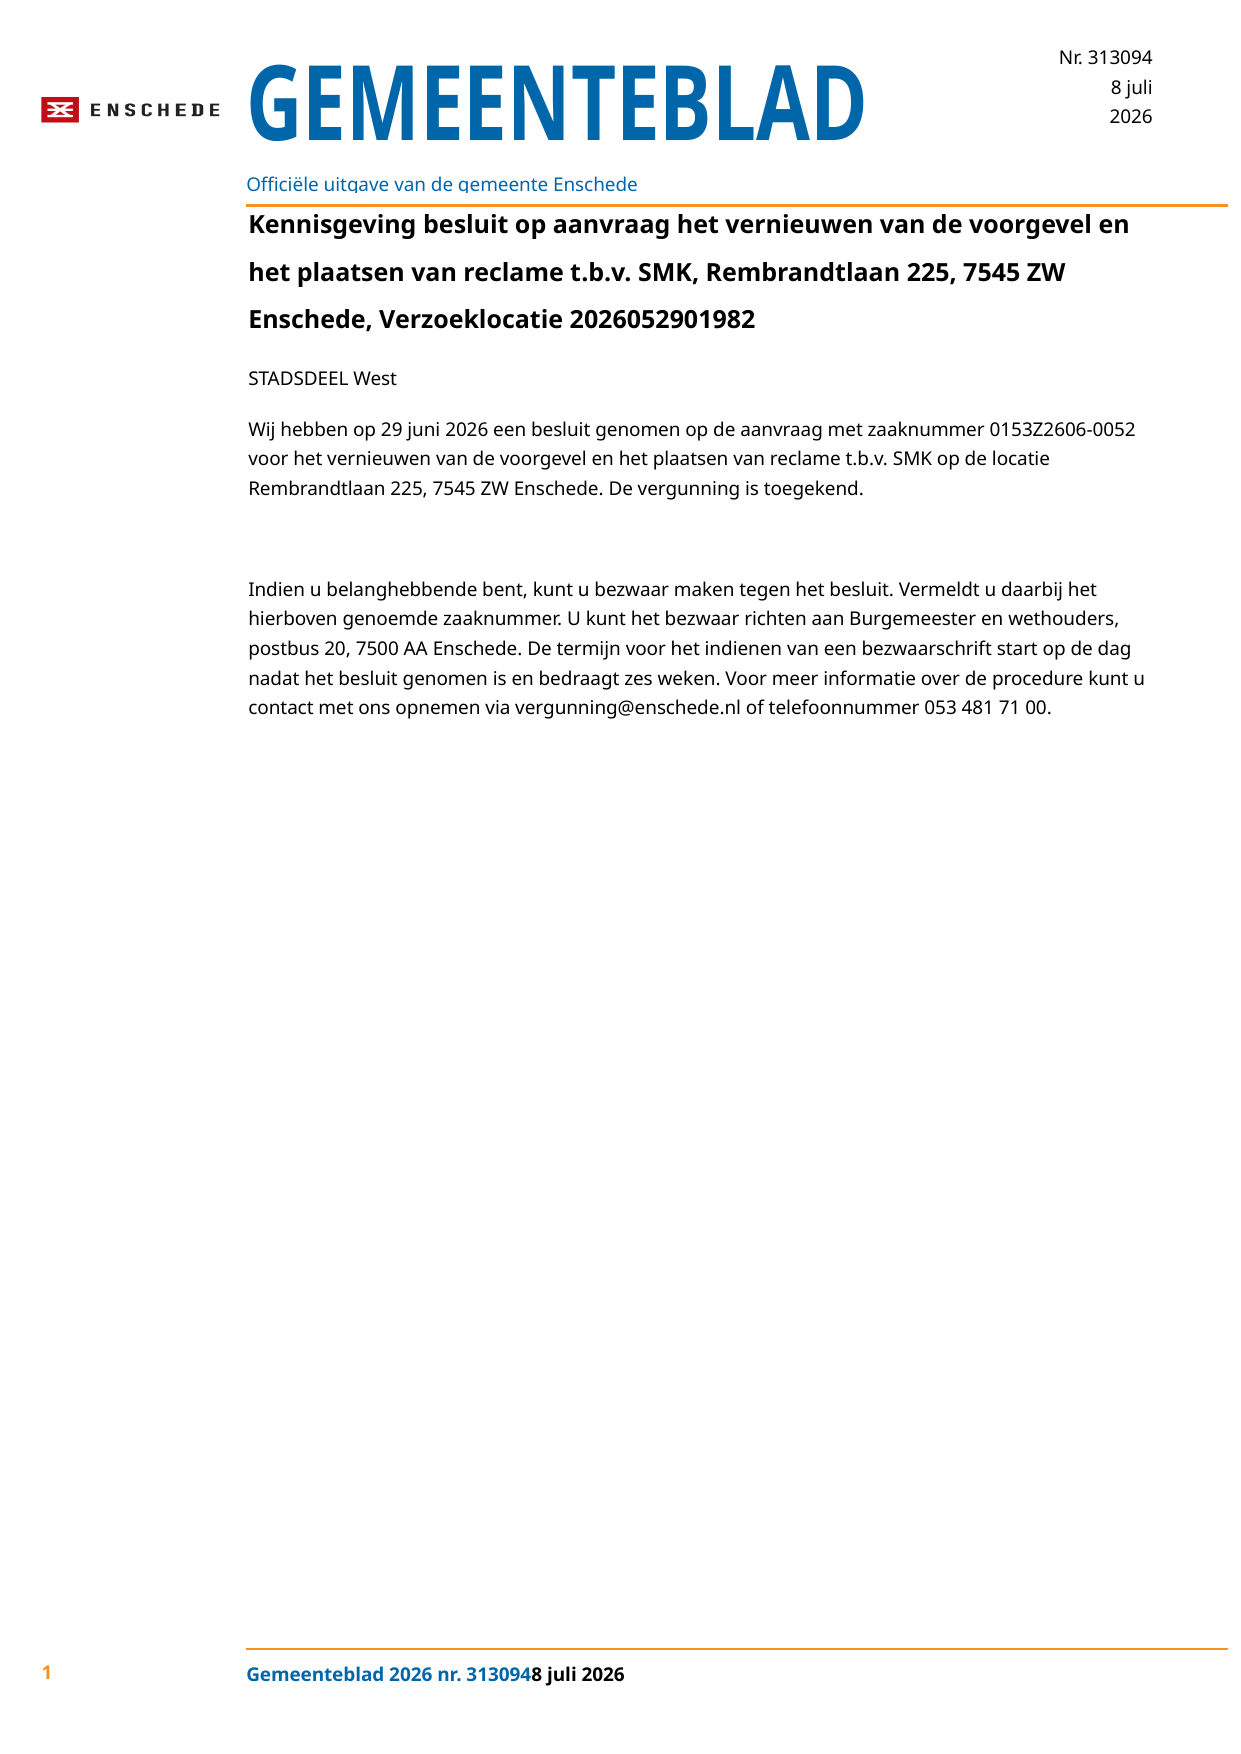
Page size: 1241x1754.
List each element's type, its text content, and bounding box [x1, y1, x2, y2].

text Wij hebben op 29 juni 2026 een besluit genomen op de aanvraag met zaaknummer 0153Z2606-0052 voor het vernieuwen van de voorgevel en het plaatsen van reclame t.b.v. SMK op de locatie Rembrandtlaan 225, 7545 ZW Enschede. De vergunning is toegekend. [248, 416, 1152, 501]
text Indien u belanghebbende bent, kunt u bezwaar maken tegen het besluit. Vermeldt u daarbij het hierboven genoemde zaaknummer. U kunt het bezwaar richten aan Burgemeester en wethouders, postbus 20, 7500 AA Enschede. De termijn voor het indienen van een bezwaarschrift start op de dag nadat het besluit genomen is en bedraagt zes weken. Voor meer informatie over de procedure kunt u contact met ons opnemen via vergunning@enschede.nl of telefoonnummer 053 481 71 00. [248, 576, 1152, 720]
picture [41, 47, 231, 172]
text STADSDEEL West [248, 366, 1152, 391]
text Kennisgeving besluit op aanvraag het vernieuwen van de voorgevel en het plaatsen van reclame t.b.v. SMK, Rembrandtlaan 225, 7545 ZW Enschede, Verzoeklocatie 2026052901982 [248, 207, 1152, 336]
